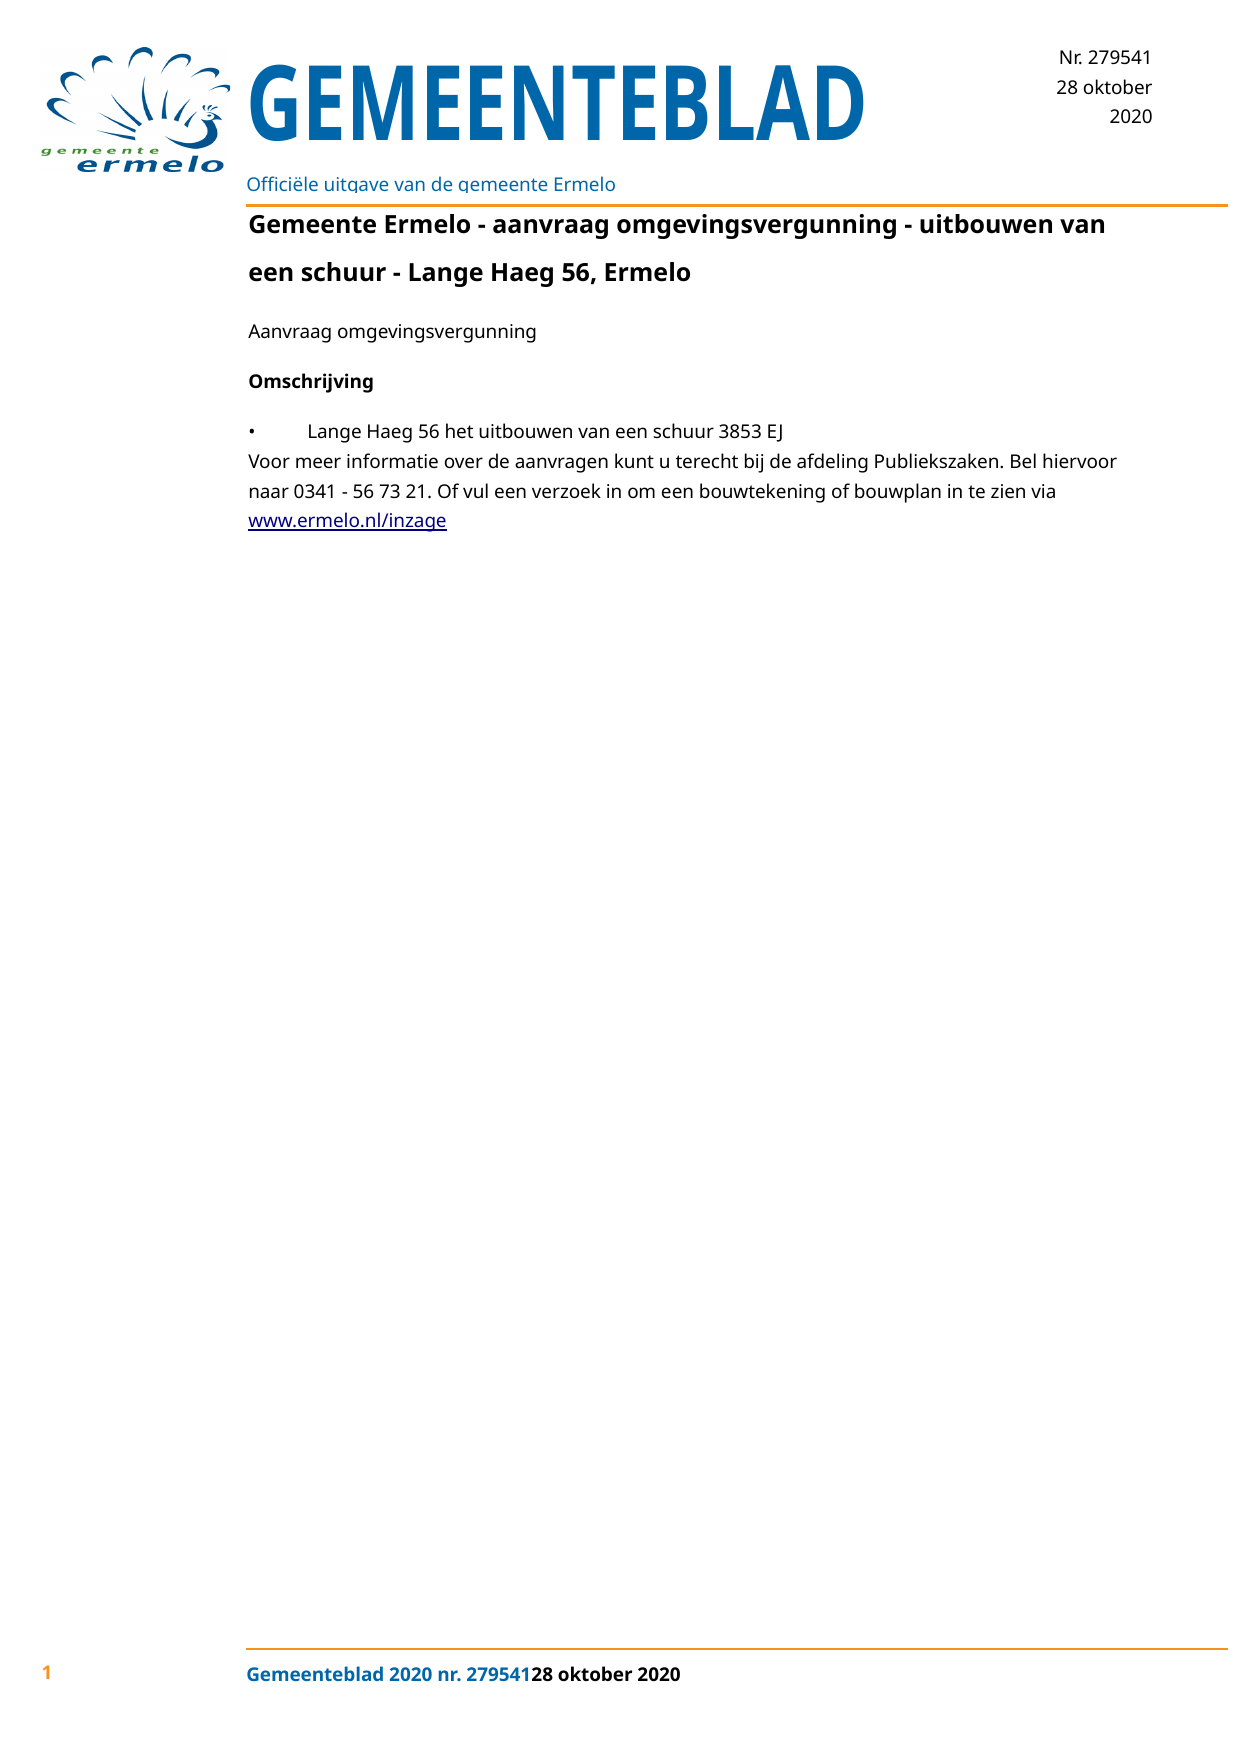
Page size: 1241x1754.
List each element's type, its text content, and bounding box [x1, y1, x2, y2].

list Lange Haeg 56 het uitbouwen van een schuur 3853 EJ [248, 419, 1152, 444]
picture [41, 47, 231, 172]
text Aanvraag omgevingsvergunning [248, 318, 1152, 344]
text Voor meer informatie over de aanvragen kunt u terecht bij de afdeling Publiekszaken. Bel hiervoor naar 0341 - 56 73 21. Of vul een verzoek in om een bouwtekening of bouwplan in te zien via www.ermelo.nl/inzage [248, 448, 1152, 533]
text Gemeente Ermelo - aanvraag omgevingsvergunning - uitbouwen van een schuur - Lange Haeg 56, Ermelo [248, 207, 1152, 288]
text Omschrijving [248, 368, 1152, 394]
